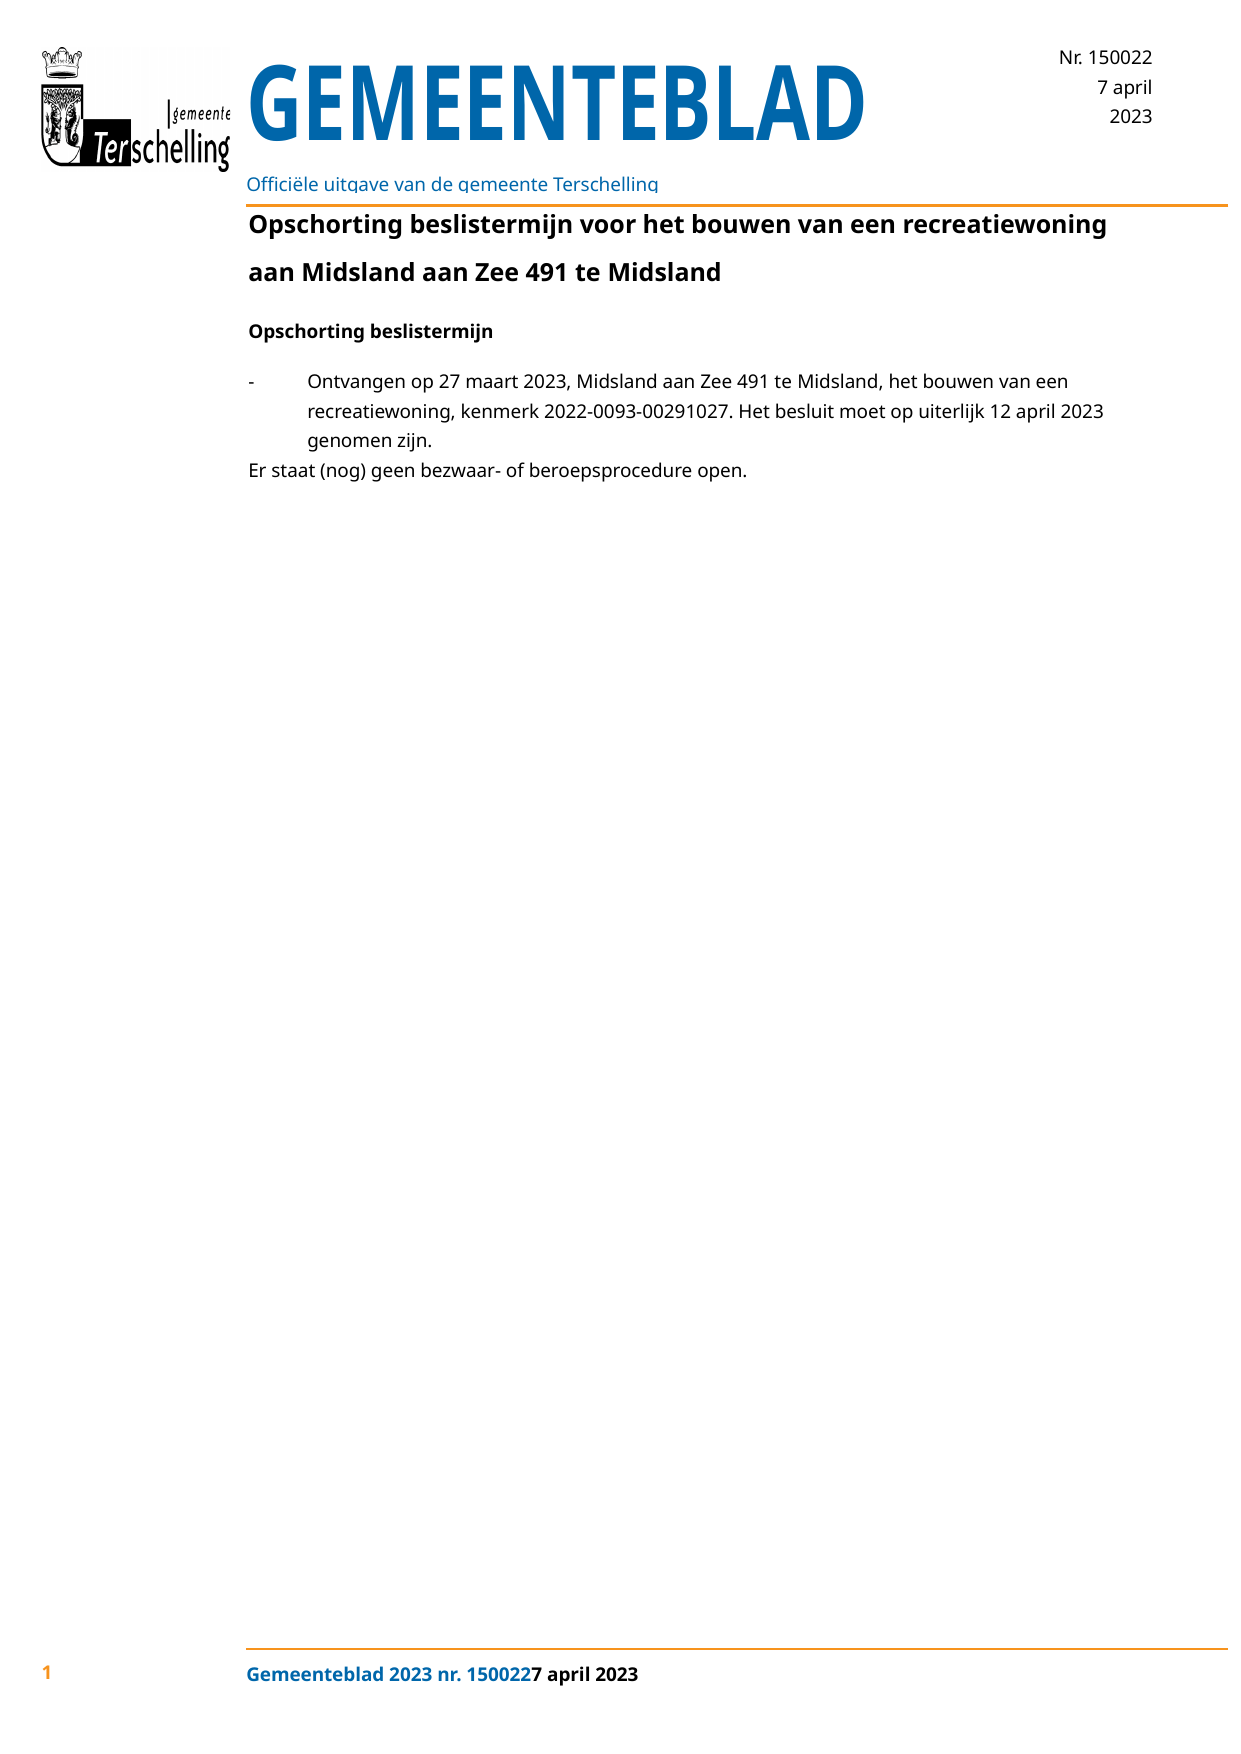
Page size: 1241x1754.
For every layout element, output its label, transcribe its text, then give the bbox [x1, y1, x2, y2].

text Opschorting beslistermijn voor het bouwen van een recreatiewoning aan Midsland aan Zee 491 te Midsland [248, 207, 1152, 288]
text Opschorting beslistermijn [248, 318, 1152, 344]
list Ontvangen op 27 maart 2023, Midsland aan Zee 491 te Midsland, het bouwen van een recreatiewoning, kenmerk 2022-0093-00291027. Het besluit moet op uiterlijk 12 april 2023 genomen zijn. [248, 368, 1152, 453]
picture [41, 47, 231, 172]
text Er staat (nog) geen bezwaar- of beroepsprocedure open. [248, 457, 1152, 483]
